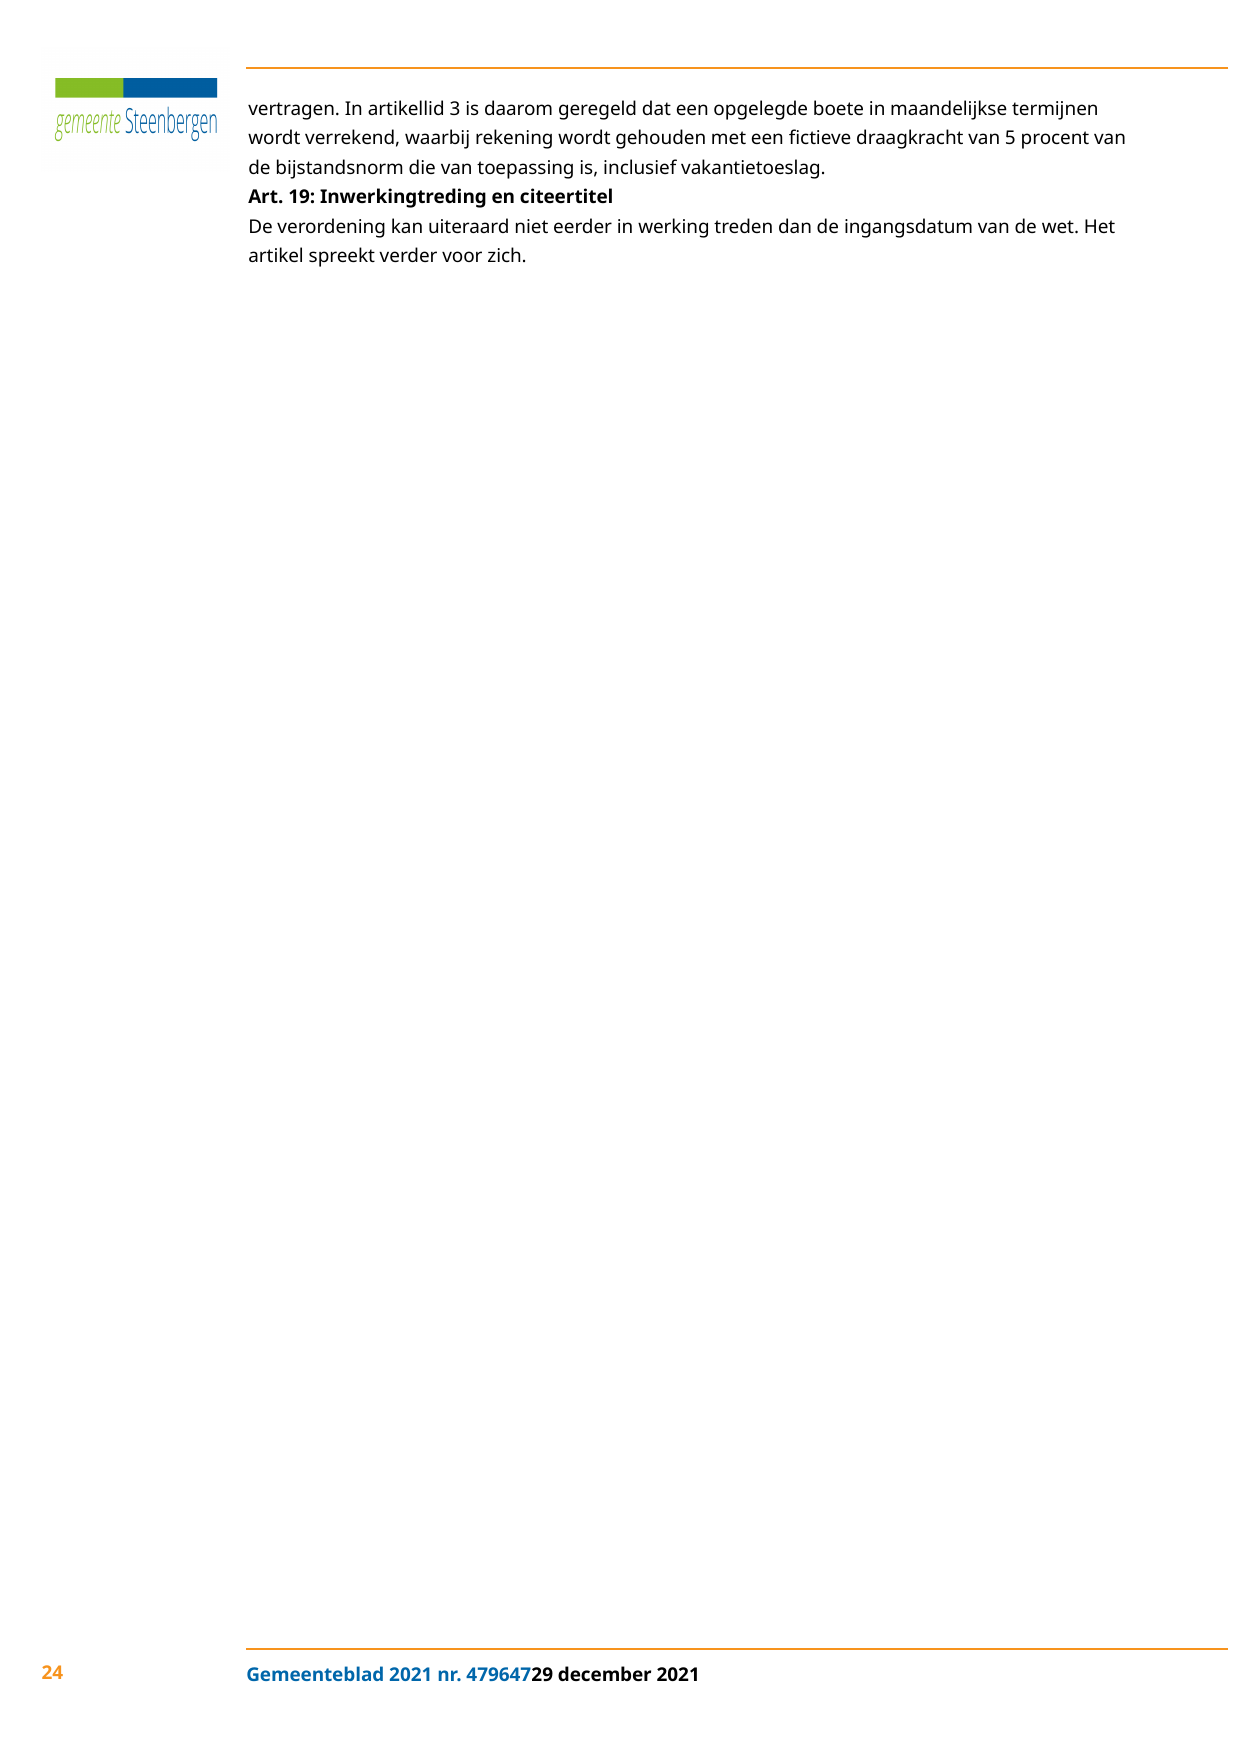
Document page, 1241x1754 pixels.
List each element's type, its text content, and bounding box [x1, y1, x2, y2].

text De verordening kan uiteraard niet eerder in werking treden dan de ingangsdatum van de wet. Het artikel spreekt verder voor zich. [248, 213, 1152, 268]
text Art. 19: Inwerkingtreding en citeertitel [248, 183, 1152, 209]
text vertragen. In artikellid 3 is daarom geregeld dat een opgelegde boete in maandelijkse termijnen wordt verrekend, waarbij rekening wordt gehouden met een fictieve draagkracht van 5 procent van de bijstandsnorm die van toepassing is, inclusief vakantietoeslag. [248, 95, 1152, 180]
picture [41, 47, 231, 172]
